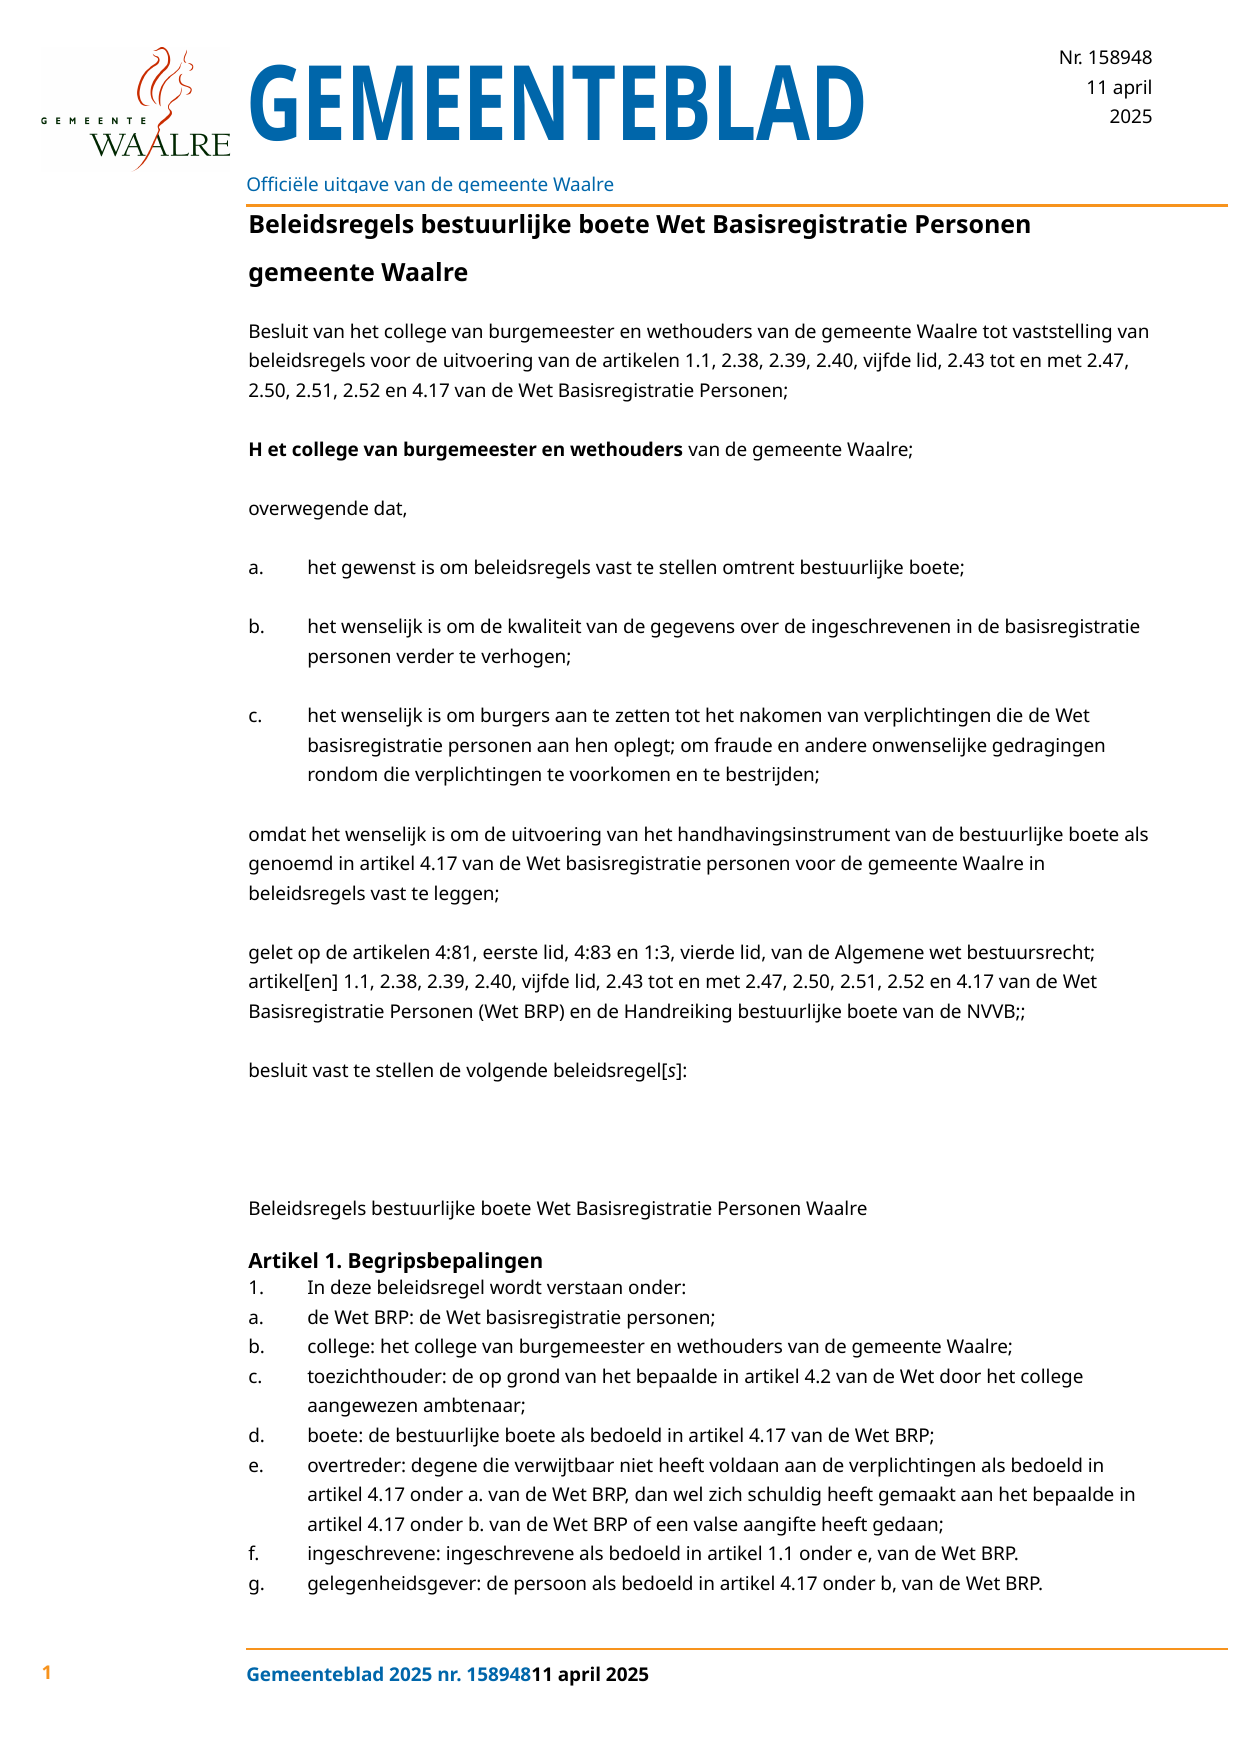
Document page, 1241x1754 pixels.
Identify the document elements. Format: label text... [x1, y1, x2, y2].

text besluit vast te stellen de volgende beleidsregel[s]: [248, 1057, 1152, 1083]
text artikel[en] 1.1, 2.38, 2.39, 2.40, vijfde lid, 2.43 tot en met 2.47, 2.50, 2.51, 2.52 en 4.17 van de Wet Basisregistratie Personen (Wet BRP) en de Handreiking bestuurlijke boete van de NVVB;; [248, 969, 1152, 1024]
text Artikel 1. Begripsbepalingen [248, 1246, 1152, 1274]
text overwegende dat, [248, 495, 1152, 521]
text Beleidsregels bestuurlijke boete Wet Basisregistratie Personen Waalre [248, 1196, 1152, 1221]
text Besluit van het college van burgemeester en wethouders van de gemeente Waalre tot vaststelling van beleidsregels voor de uitvoering van de artikelen 1.1, 2.38, 2.39, 2.40, vijfde lid, 2.43 tot en met 2.47, 2.50, 2.51, 2.52 en 4.17 van de Wet Basisregistratie Personen; [248, 318, 1152, 403]
list toezichthouder: de op grond van het bepaalde in artikel 4.2 van de Wet door het college aangewezen ambtenaar; [248, 1363, 1152, 1418]
list het wenselijk is om burgers aan te zetten tot het nakomen van verplichtingen die de Wet basisregistratie personen aan hen oplegt; om fraude en andere onwenselijke gedragingen rondom die verplichtingen te voorkomen en te bestrijden; [248, 702, 1152, 787]
text omdat het wenselijk is om de uitvoering van het handhavingsinstrument van de bestuurlijke boete als genoemd in artikel 4.17 van de Wet basisregistratie personen voor de gemeente Waalre in beleidsregels vast te leggen; [248, 821, 1152, 906]
list ingeschrevene: ingeschrevene als bedoeld in artikel 1.1 onder e, van de Wet BRP. [248, 1541, 1152, 1566]
list de Wet BRP: de Wet basisregistratie personen; [248, 1304, 1152, 1330]
text H et college van burgemeester en wethouders van de gemeente Waalre; [248, 436, 1152, 462]
text Beleidsregels bestuurlijke boete Wet Basisregistratie Personen gemeente Waalre [248, 207, 1152, 288]
list gelegenheidsgever: de persoon als bedoeld in artikel 4.17 onder b, van de Wet BRP. [248, 1570, 1152, 1596]
list In deze beleidsregel wordt verstaan onder: [248, 1274, 1152, 1300]
list overtreder: degene die verwijtbaar niet heeft voldaan aan de verplichtingen als bedoeld in artikel 4.17 onder a. van de Wet BRP, dan wel zich schuldig heeft gemaakt aan het bepaalde in artikel 4.17 onder b. van de Wet BRP of een valse aangifte heeft gedaan; [248, 1452, 1152, 1537]
list college: het college van burgemeester en wethouders van de gemeente Waalre; [248, 1333, 1152, 1359]
picture [41, 47, 231, 172]
list het gewenst is om beleidsregels vast te stellen omtrent bestuurlijke boete; [248, 554, 1152, 580]
list boete: de bestuurlijke boete als bedoeld in artikel 4.17 van de Wet BRP; [248, 1422, 1152, 1448]
text gelet op de artikelen 4:81, eerste lid, 4:83 en 1:3, vierde lid, van de Algemene wet bestuursrecht; [248, 939, 1152, 965]
list het wenselijk is om de kwaliteit van de gegevens over de ingeschrevenen in de basisregistratie personen verder te verhogen; [248, 614, 1152, 669]
